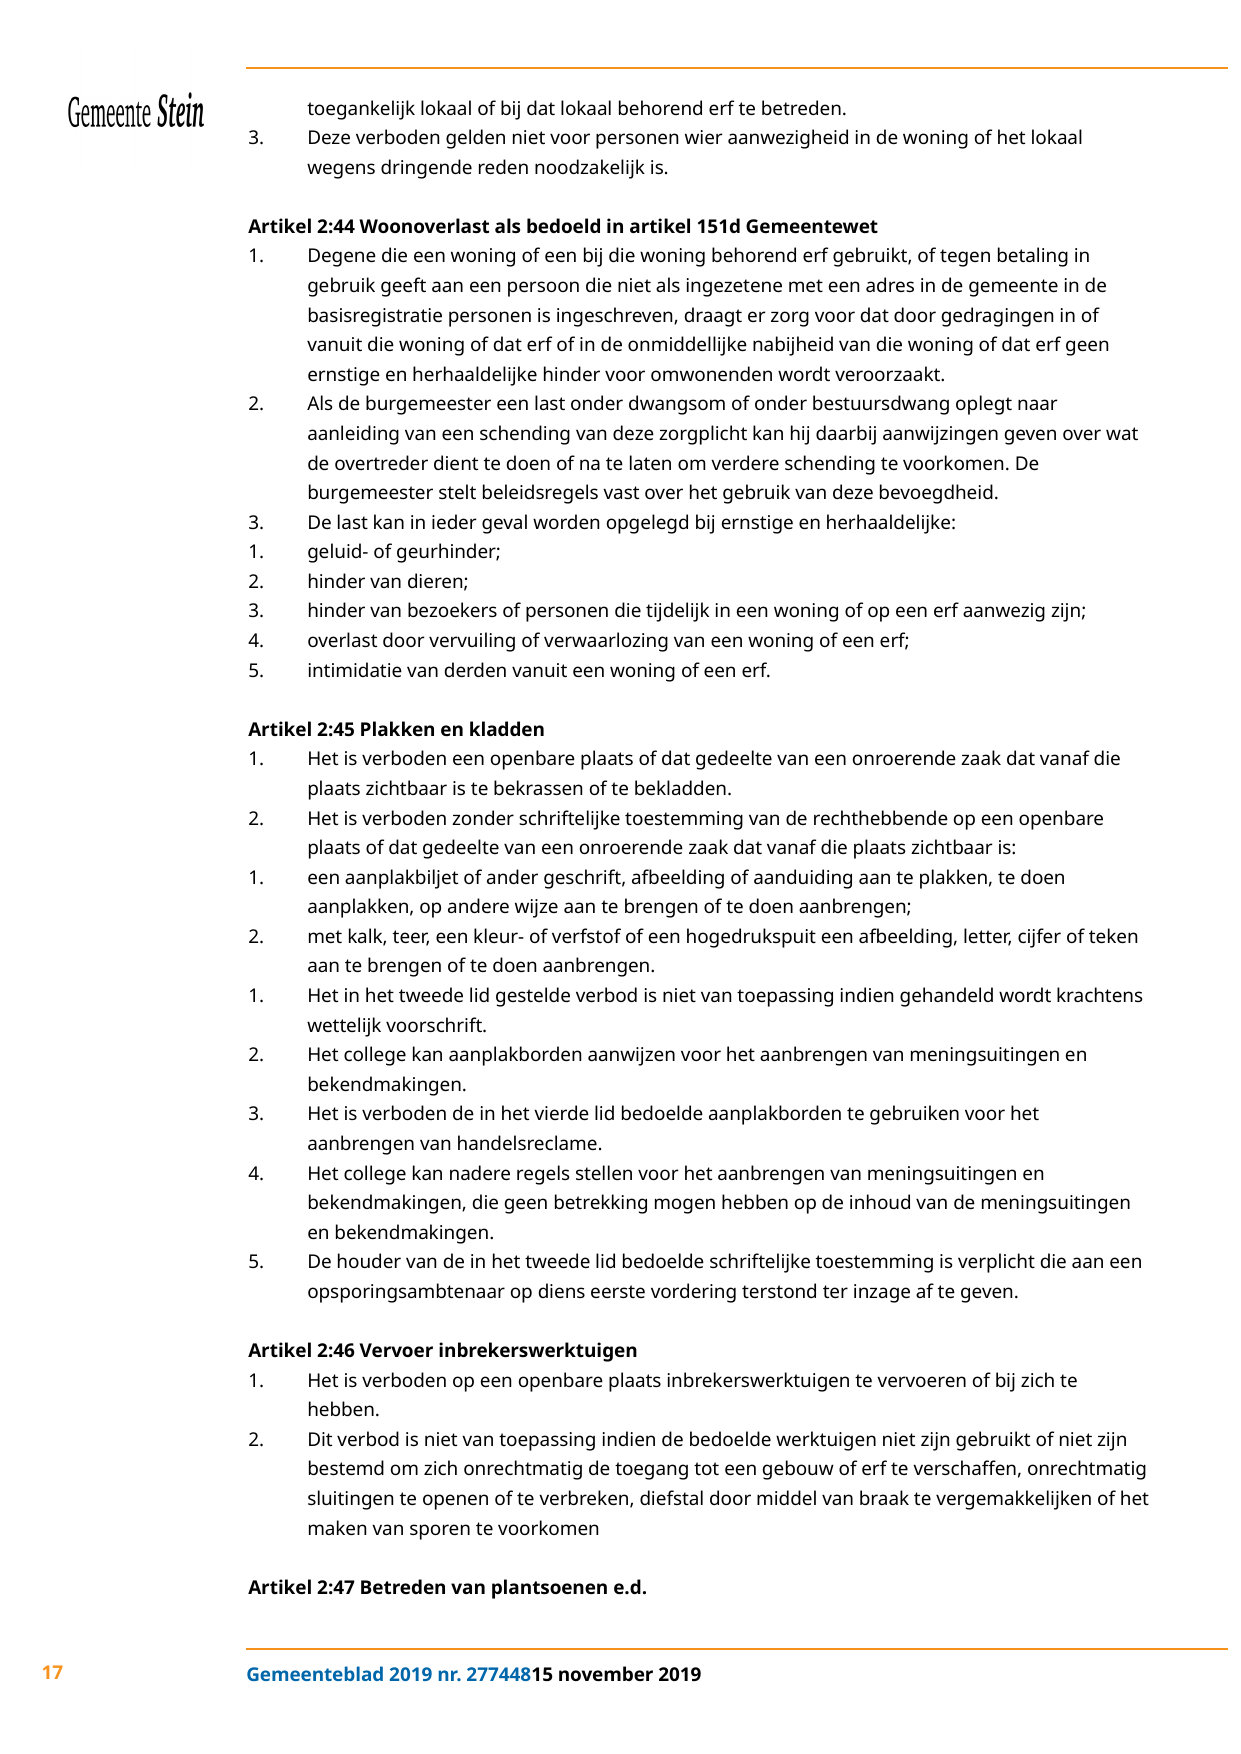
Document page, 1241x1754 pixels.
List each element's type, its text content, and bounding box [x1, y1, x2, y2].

list Het is verboden een openbare plaats of dat gedeelte van een onroerende zaak dat vanaf die plaats zichtbaar is te bekrassen of te bekladden. [248, 746, 1152, 801]
list Het is verboden de in het vierde lid bedoelde aanplakborden te gebruiken voor het aanbrengen van handelsreclame. [248, 1101, 1152, 1156]
text Artikel 2:47 Betreden van plantsoenen e.d. [248, 1574, 1152, 1600]
list hinder van dieren; [248, 568, 1152, 594]
list overlast door vervuiling of verwaarlozing van een woning of een erf; [248, 627, 1152, 653]
list Het is verboden zonder schriftelijke toestemming van de rechthebbende op een openbare plaats of dat gedeelte van een onroerende zaak dat vanaf die plaats zichtbaar is: [248, 805, 1152, 860]
list Dit verbod is niet van toepassing indien de bedoelde werktuigen niet zijn gebruikt of niet zijn bestemd om zich onrechtmatig de toegang tot een gebouw of erf te verschaffen, onrechtmatig sluitingen te openen of te verbreken, diefstal door middel van braak te vergemakkelijken of het maken van sporen te voorkomen [248, 1426, 1152, 1541]
list Het is verboden op een openbare plaats inbrekerswerktuigen te vervoeren of bij zich te hebben. [248, 1367, 1152, 1422]
list De last kan in ieder geval worden opgelegd bij ernstige en herhaaldelijke: [248, 509, 1152, 535]
picture [41, 47, 231, 172]
list Het college kan aanplakborden aanwijzen voor het aanbrengen van meningsuitingen en bekendmakingen. [248, 1041, 1152, 1097]
list Het college kan nadere regels stellen voor het aanbrengen van meningsuitingen en bekendmakingen, die geen betrekking mogen hebben op de inhoud van de meningsuitingen en bekendmakingen. [248, 1160, 1152, 1245]
text Artikel 2:45 Plakken en kladden [248, 716, 1152, 742]
text Artikel 2:46 Vervoer inbrekerswerktuigen [248, 1337, 1152, 1363]
list geluid- of geurhinder; [248, 538, 1152, 564]
list Als de burgemeester een last onder dwangsom of onder bestuursdwang oplegt naar aanleiding van een schending van deze zorgplicht kan hij daarbij aanwijzingen geven over wat de overtreder dient te doen of na te laten om verdere schending te voorkomen. De burgemeester stelt beleidsregels vast over het gebruik van deze bevoegdheid. [248, 391, 1152, 505]
list intimidatie van derden vanuit een woning of een erf. [248, 657, 1152, 683]
text Artikel 2:44 Woonoverlast als bedoeld in artikel 151d Gemeentewet [248, 213, 1152, 239]
list Het in het tweede lid gestelde verbod is niet van toepassing indien gehandeld wordt krachtens wettelijk voorschrift. [248, 982, 1152, 1038]
list met kalk, teer, een kleur- of verfstof of een hogedrukspuit een afbeelding, letter, cijfer of teken aan te brengen of te doen aanbrengen. [248, 923, 1152, 978]
list een aanplakbiljet of ander geschrift, afbeelding of aanduiding aan te plakken, te doen aanplakken, op andere wijze aan te brengen of te doen aanbrengen; [248, 864, 1152, 919]
list Deze verboden gelden niet voor personen wier aanwezigheid in de woning of het lokaal wegens dringende reden noodzakelijk is. [248, 124, 1152, 180]
list De houder van de in het tweede lid bedoelde schriftelijke toestemming is verplicht die aan een opsporingsambtenaar op diens eerste vordering terstond ter inzage af te geven. [248, 1248, 1152, 1304]
list toegankelijk lokaal of bij dat lokaal behorend erf te betreden. [248, 95, 1152, 121]
list hinder van bezoekers of personen die tijdelijk in een woning of op een erf aanwezig zijn; [248, 598, 1152, 623]
list Degene die een woning of een bij die woning behorend erf gebruikt, of tegen betaling in gebruik geeft aan een persoon die niet als ingezetene met een adres in de gemeente in de basisregistratie personen is ingeschreven, draagt er zorg voor dat door gedragingen in of vanuit die woning of dat erf of in de onmiddellijke nabijheid van die woning of dat erf geen ernstige en herhaaldelijke hinder voor omwonenden wordt veroorzaakt. [248, 243, 1152, 387]
